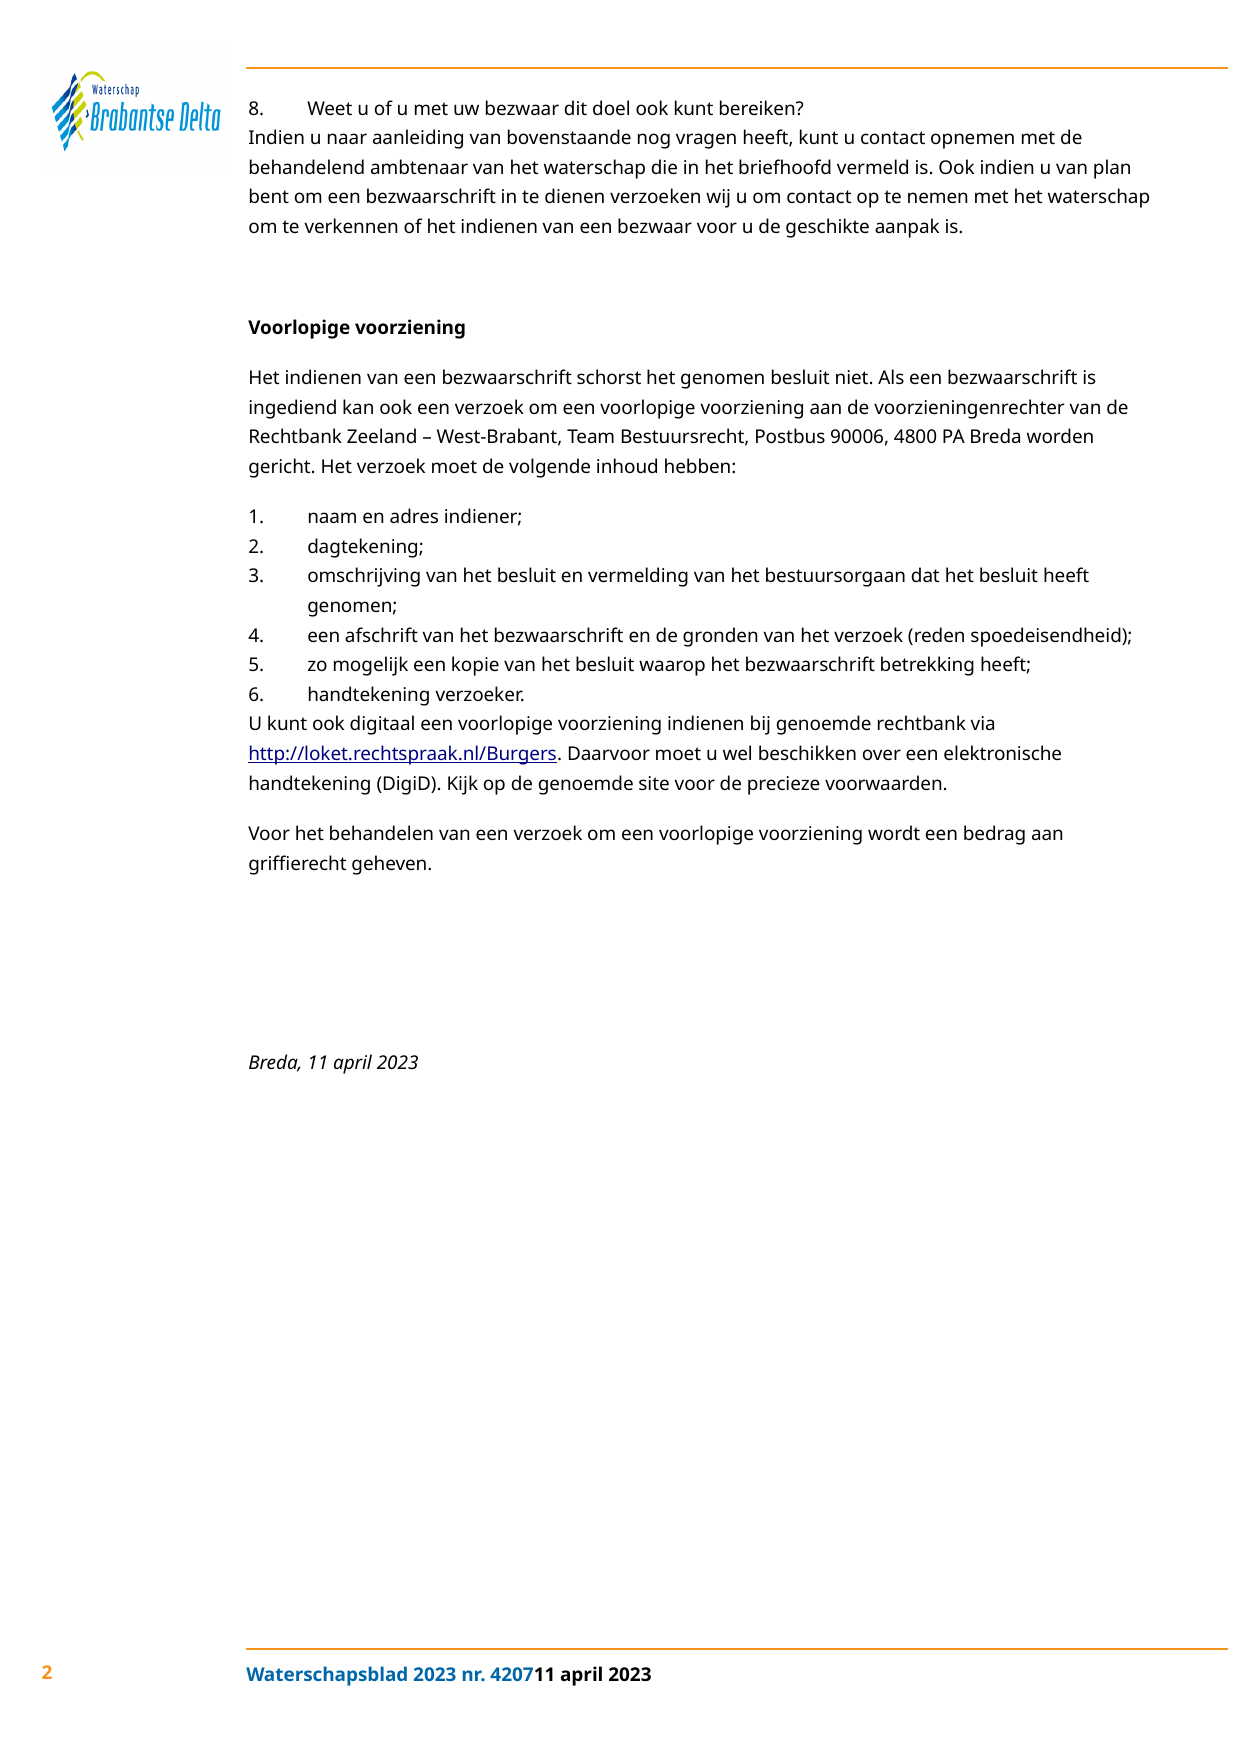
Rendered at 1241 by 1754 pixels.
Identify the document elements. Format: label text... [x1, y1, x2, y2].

text Voorlopige voorziening [248, 314, 1152, 340]
text Het indienen van een bezwaarschrift schorst het genomen besluit niet. Als een bezwaarschrift is ingediend kan ook een verzoek om een voorlopige voorziening aan de voorzieningenrechter van de Rechtbank Zeeland – West-Brabant, Team Bestuursrecht, Postbus 90006, 4800 PA Breda worden gericht. Het verzoek moet de volgende inhoud hebben: [248, 364, 1152, 479]
text U kunt ook digitaal een voorlopige voorziening indienen bij genoemde rechtbank via http://loket.rechtspraak.nl/Burgers. Daarvoor moet u wel beschikken over een elektronische handtekening (DigiD). Kijk op de genoemde site voor de precieze voorwaarden. [248, 711, 1152, 796]
list naam en adres indiener; [248, 503, 1152, 529]
list handtekening verzoeker. [248, 681, 1152, 707]
picture [41, 47, 231, 172]
list omschrijving van het besluit en vermelding van het bestuursorgaan dat het besluit heeft genomen; [248, 563, 1152, 618]
list een afschrift van het bezwaarschrift en de gronden van het verzoek (reden spoedeisendheid); [248, 622, 1152, 648]
list Weet u of u met uw bezwaar dit doel ook kunt bereiken? [248, 95, 1152, 121]
list zo mogelijk een kopie van het besluit waarop het bezwaarschrift betrekking heeft; [248, 651, 1152, 677]
text Breda, 11 april 2023 [248, 1049, 1152, 1074]
list dagtekening; [248, 533, 1152, 559]
text Indien u naar aanleiding van bovenstaande nog vragen heeft, kunt u contact opnemen met de behandelend ambtenaar van het waterschap die in het briefhoofd vermeld is. Ook indien u van plan bent om een bezwaarschrift in te dienen verzoeken wij u om contact op te nemen met het waterschap om te verkennen of het indienen van een bezwaar voor u de geschikte aanpak is. [248, 124, 1152, 239]
text Voor het behandelen van een verzoek om een voorlopige voorziening wordt een bedrag aan griffierecht geheven. [248, 820, 1152, 876]
